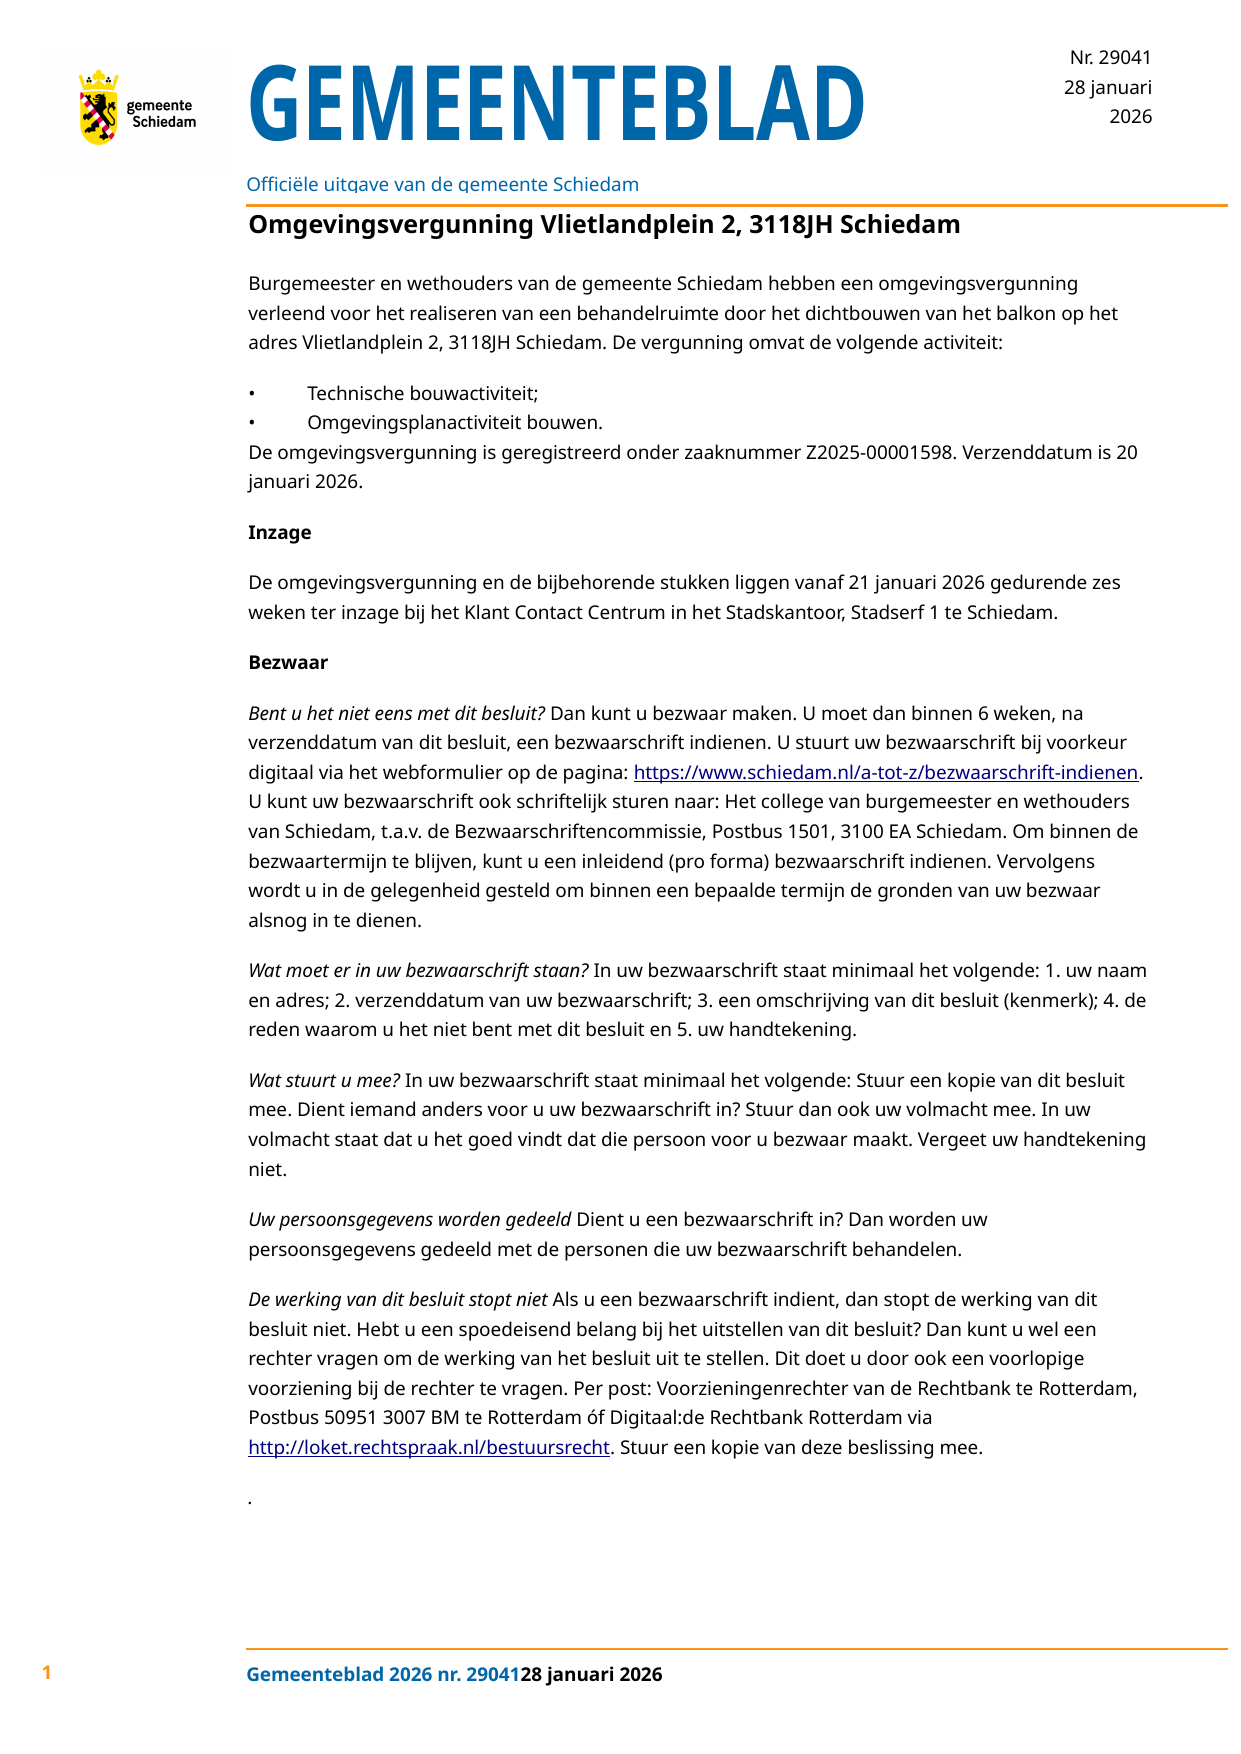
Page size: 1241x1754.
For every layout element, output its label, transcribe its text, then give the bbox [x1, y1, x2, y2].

list Technische bouwactiviteit; [248, 380, 1152, 406]
text Omgevingsvergunning Vlietlandplein 2, 3118JH Schiedam [248, 207, 1152, 241]
text Uw persoonsgegevens worden gedeeld Dient u een bezwaarschrift in? Dan worden uw persoonsgegevens gedeeld met de personen die uw bezwaarschrift behandelen. [248, 1206, 1152, 1261]
text Burgemeester en wethouders van de gemeente Schiedam hebben een omgevingsvergunning verleend voor het realiseren van een behandelruimte door het dichtbouwen van het balkon op het adres Vlietlandplein 2, 3118JH Schiedam. De vergunning omvat de volgende activiteit: [248, 270, 1152, 355]
text Bent u het niet eens met dit besluit? Dan kunt u bezwaar maken. U moet dan binnen 6 weken, na verzenddatum van dit besluit, een bezwaarschrift indienen. U stuurt uw bezwaarschrift bij voorkeur digitaal via het webformulier op de pagina: https://www.schiedam.nl/a-tot-z/bezwaarschrift-indienen. U kunt uw bezwaarschrift ook schriftelijk sturen naar: Het college van burgemeester en wethouders van Schiedam, t.a.v. de Bezwaarschriftencommissie, Postbus 1501, 3100 EA Schiedam. Om binnen de bezwaartermijn te blijven, kunt u een inleidend (pro forma) bezwaarschrift indienen. Vervolgens wordt u in de gelegenheid gesteld om binnen een bepaalde termijn de gronden van uw bezwaar alsnog in te dienen. [248, 700, 1152, 933]
text Inzage [248, 519, 1152, 545]
text . [248, 1484, 1152, 1510]
picture [41, 47, 231, 172]
text Bezwaar [248, 649, 1152, 675]
text Wat moet er in uw bezwaarschrift staan? In uw bezwaarschrift staat minimaal het volgende: 1. uw naam en adres; 2. verzenddatum van uw bezwaarschrift; 3. een omschrijving van dit besluit (kenmerk); 4. de reden waarom u het niet bent met dit besluit en 5. uw handtekening. [248, 957, 1152, 1042]
text De omgevingsvergunning is geregistreerd onder zaaknummer Z2025-00001598. Verzenddatum is 20 januari 2026. [248, 439, 1152, 494]
text Wat stuurt u mee? In uw bezwaarschrift staat minimaal het volgende: Stuur een kopie van dit besluit mee. Dient iemand anders voor u uw bezwaarschrift in? Stuur dan ook uw volmacht mee. In uw volmacht staat dat u het goed vindt dat die persoon voor u bezwaar maakt. Vergeet uw handtekening niet. [248, 1067, 1152, 1181]
text De werking van dit besluit stopt niet Als u een bezwaarschrift indient, dan stopt de werking van dit besluit niet. Hebt u een spoedeisend belang bij het uitstellen van dit besluit? Dan kunt u wel een rechter vragen om de werking van het besluit uit te stellen. Dit doet u door ook een voorlopige voorziening bij de rechter te vragen. Per post: Voorzieningenrechter van de Rechtbank te Rotterdam, Postbus 50951 3007 BM te Rotterdam óf Digitaal:de Rechtbank Rotterdam via http://loket.rechtspraak.nl/bestuursrecht. Stuur een kopie van deze beslissing mee. [248, 1286, 1152, 1460]
list Omgevingsplanactiviteit bouwen. [248, 409, 1152, 435]
text De omgevingsvergunning en de bijbehorende stukken liggen vanaf 21 januari 2026 gedurende zes weken ter inzage bij het Klant Contact Centrum in het Stadskantoor, Stadserf 1 te Schiedam. [248, 569, 1152, 625]
